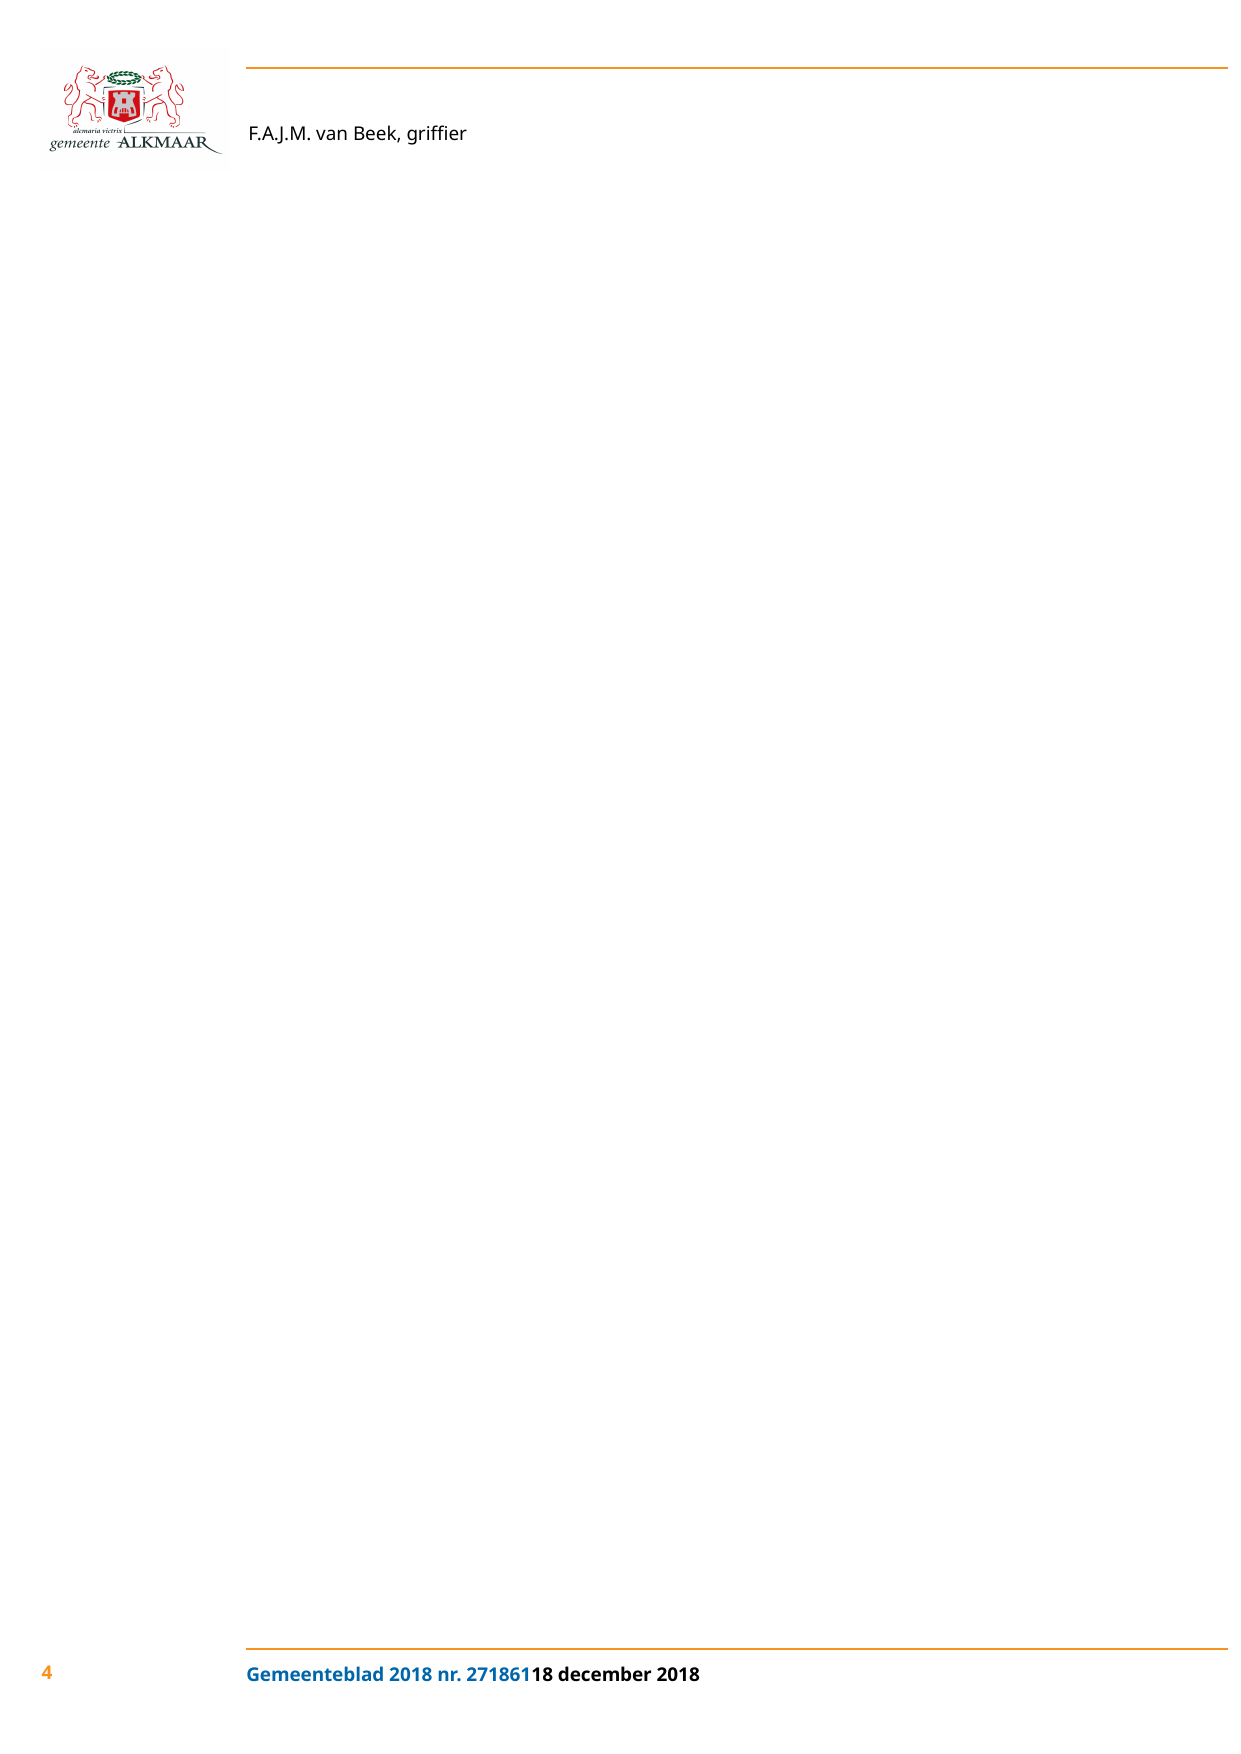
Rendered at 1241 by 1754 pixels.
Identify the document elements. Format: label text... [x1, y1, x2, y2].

text F.A.J.M. van Beek, griffier [248, 121, 1152, 146]
picture [41, 47, 231, 172]
